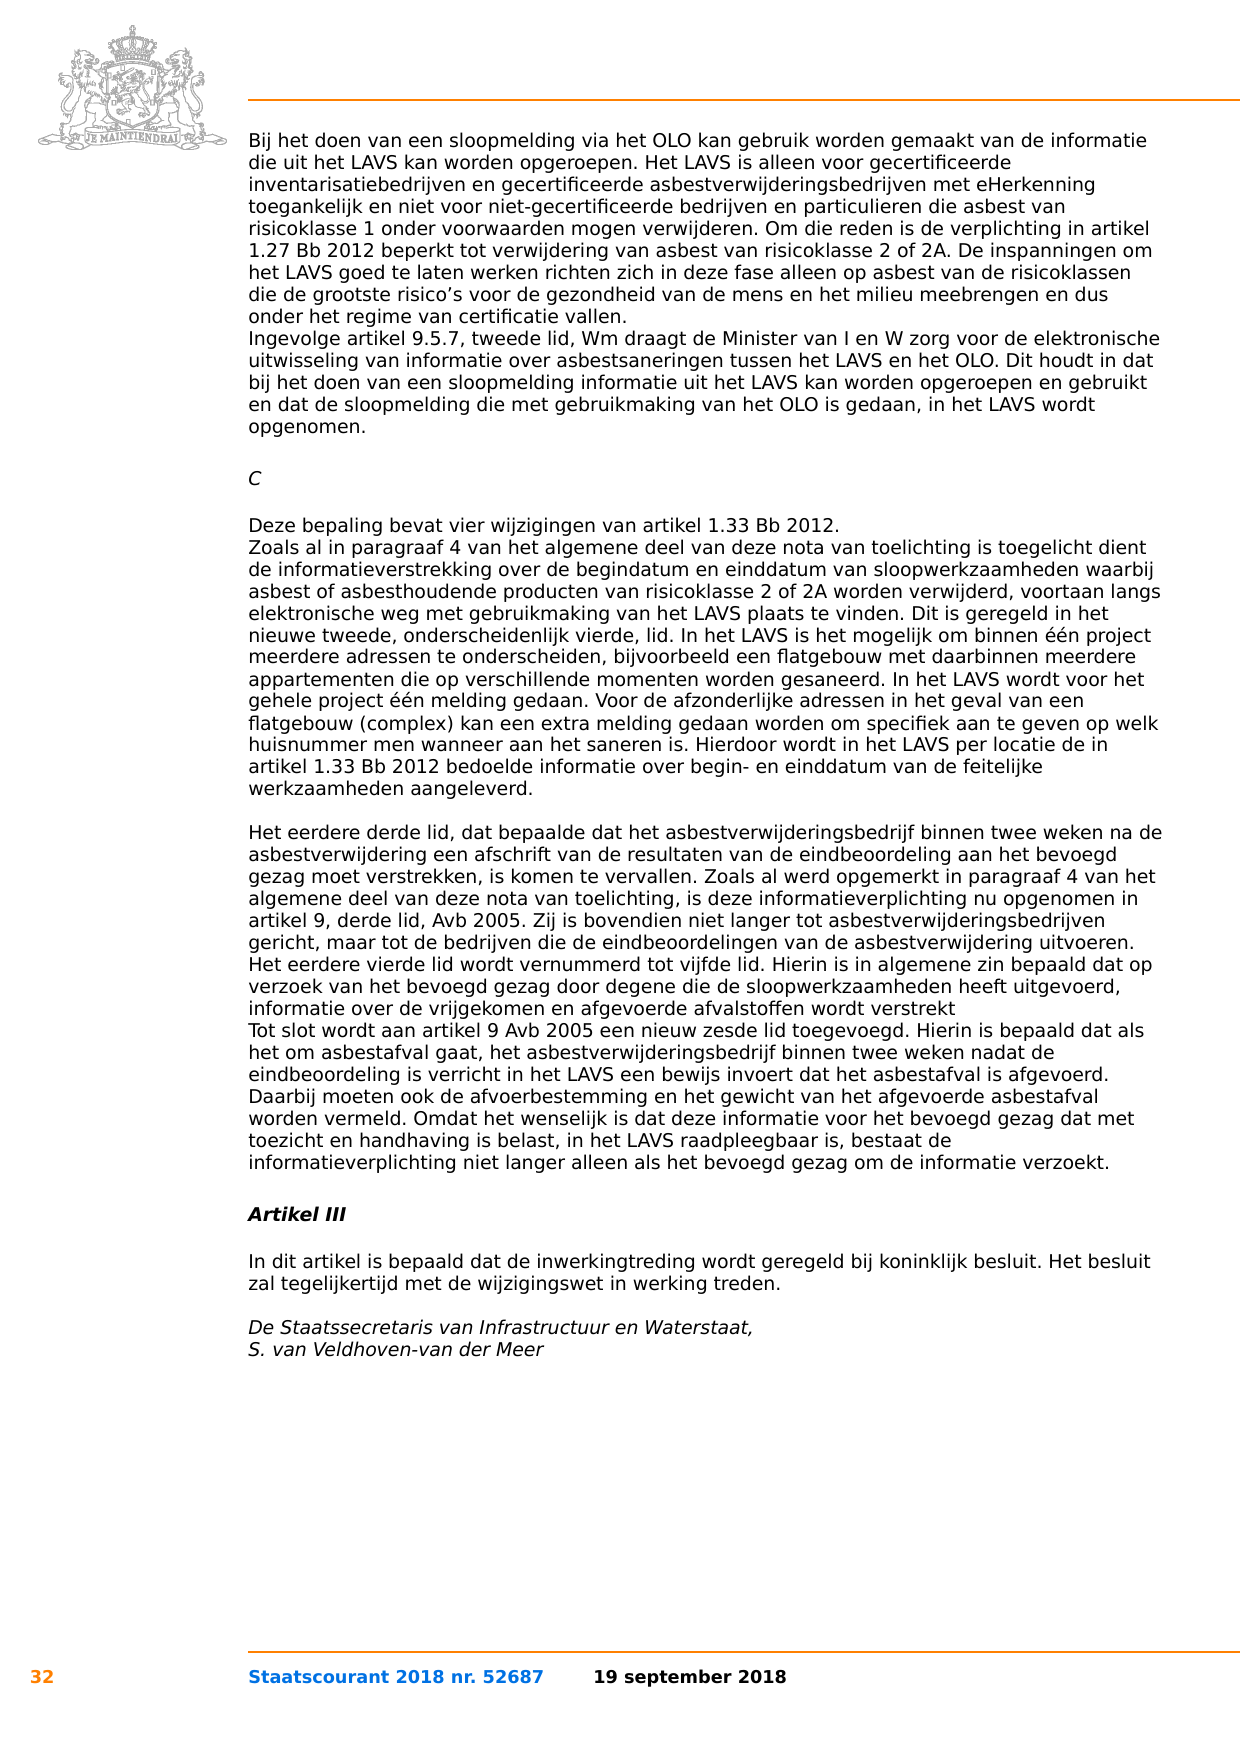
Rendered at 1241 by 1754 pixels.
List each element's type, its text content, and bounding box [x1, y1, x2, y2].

subtitle C [248, 468, 1163, 489]
text Ingevolge artikel 9.5.7, tweede lid, Wm draagt de Minister van I en W zorg voor de elektronische uitwisseling van informatie over asbestsaneringen tussen het LAVS en het OLO. Dit houdt in dat bij het doen van een sloopmelding informatie uit het LAVS kan worden opgeroepen en gebruikt en dat de sloopmelding die met gebruikmaking van het OLO is gedaan, in het LAVS wordt opgenomen. [248, 328, 1163, 438]
text In dit artikel is bepaald dat de inwerkingtreding wordt geregeld bij koninklijk besluit. Het besluit zal tegelijkertijd met de wijzigingswet in werking treden. [248, 1251, 1163, 1295]
text Het eerdere derde lid, dat bepaalde dat het asbestverwijderingsbedrijf binnen twee weken na de asbestverwijdering een afschrift van de resultaten van de eindbeoordeling aan het bevoegd gezag moet verstrekken, is komen te vervallen. Zoals al werd opgemerkt in paragraaf 4 van het algemene deel van deze nota van toelichting, is deze informatieverplichting nu opgenomen in artikel 9, derde lid, Avb 2005. Zij is bovendien niet langer tot asbestverwijderingsbedrijven gericht, maar tot de bedrijven die de eindbeoordelingen van de asbestverwijdering uitvoeren. [248, 822, 1163, 954]
picture [38, 25, 227, 150]
subtitle Artikel III [248, 1204, 1163, 1226]
text Deze bepaling bevat vier wijzigingen van artikel 1.33 Bb 2012. [248, 514, 1163, 537]
text De Staatssecretaris van Infrastructuur en Waterstaat, S. van Veldhoven-van der Meer [248, 1317, 1163, 1361]
text Bij het doen van een sloopmelding via het OLO kan gebruik worden gemaakt van de informatie die uit het LAVS kan worden opgeroepen. Het LAVS is alleen voor gecertificeerde inventarisatiebedrijven en gecertificeerde asbestverwijderingsbedrijven met eHerkenning toegankelijk en niet voor niet-gecertificeerde bedrijven en particulieren die asbest van risicoklasse 1 onder voorwaarden mogen verwijderen. Om die reden is de verplichting in artikel 1.27 Bb 2012 beperkt tot verwijdering van asbest van risicoklasse 2 of 2A. De inspanningen om het LAVS goed te laten werken richten zich in deze fase alleen op asbest van de risicoklassen die de grootste risico’s voor de gezondheid van de mens en het milieu meebrengen en dus onder het regime van certificatie vallen. [248, 130, 1163, 328]
text Tot slot wordt aan artikel 9 Avb 2005 een nieuw zesde lid toegevoegd. Hierin is bepaald dat als het om asbestafval gaat, het asbestverwijderingsbedrijf binnen twee weken nadat de eindbeoordeling is verricht in het LAVS een bewijs invoert dat het asbestafval is afgevoerd. Daarbij moeten ook de afvoerbestemming en het gewicht van het afgevoerde asbestafval worden vermeld. Omdat het wenselijk is dat deze informatie voor het bevoegd gezag dat met toezicht en handhaving is belast, in het LAVS raadpleegbaar is, bestaat de informatieverplichting niet langer alleen als het bevoegd gezag om de informatie verzoekt. [248, 1020, 1163, 1174]
text Het eerdere vierde lid wordt vernummerd tot vijfde lid. Hierin is in algemene zin bepaald dat op verzoek van het bevoegd gezag door degene die de sloopwerkzaamheden heeft uitgevoerd, informatie over de vrijgekomen en afgevoerde afvalstoffen wordt verstrekt [248, 954, 1163, 1020]
text Zoals al in paragraaf 4 van het algemene deel van deze nota van toelichting is toegelicht dient de informatieverstrekking over de begindatum en einddatum van sloopwerkzaamheden waarbij asbest of asbesthoudende producten van risicoklasse 2 of 2A worden verwijderd, voortaan langs elektronische weg met gebruikmaking van het LAVS plaats te vinden. Dit is geregeld in het nieuwe tweede, onderscheidenlijk vierde, lid. In het LAVS is het mogelijk om binnen één project meerdere adressen te onderscheiden, bijvoorbeeld een flatgebouw met daarbinnen meerdere appartementen die op verschillende momenten worden gesaneerd. In het LAVS wordt voor het gehele project één melding gedaan. Voor de afzonderlijke adressen in het geval van een flatgebouw (complex) kan een extra melding gedaan worden om specifiek aan te geven op welk huisnummer men wanneer aan het saneren is. Hierdoor wordt in het LAVS per locatie de in artikel 1.33 Bb 2012 bedoelde informatie over begin- en einddatum van de feitelijke werkzaamheden aangeleverd. [248, 537, 1163, 800]
